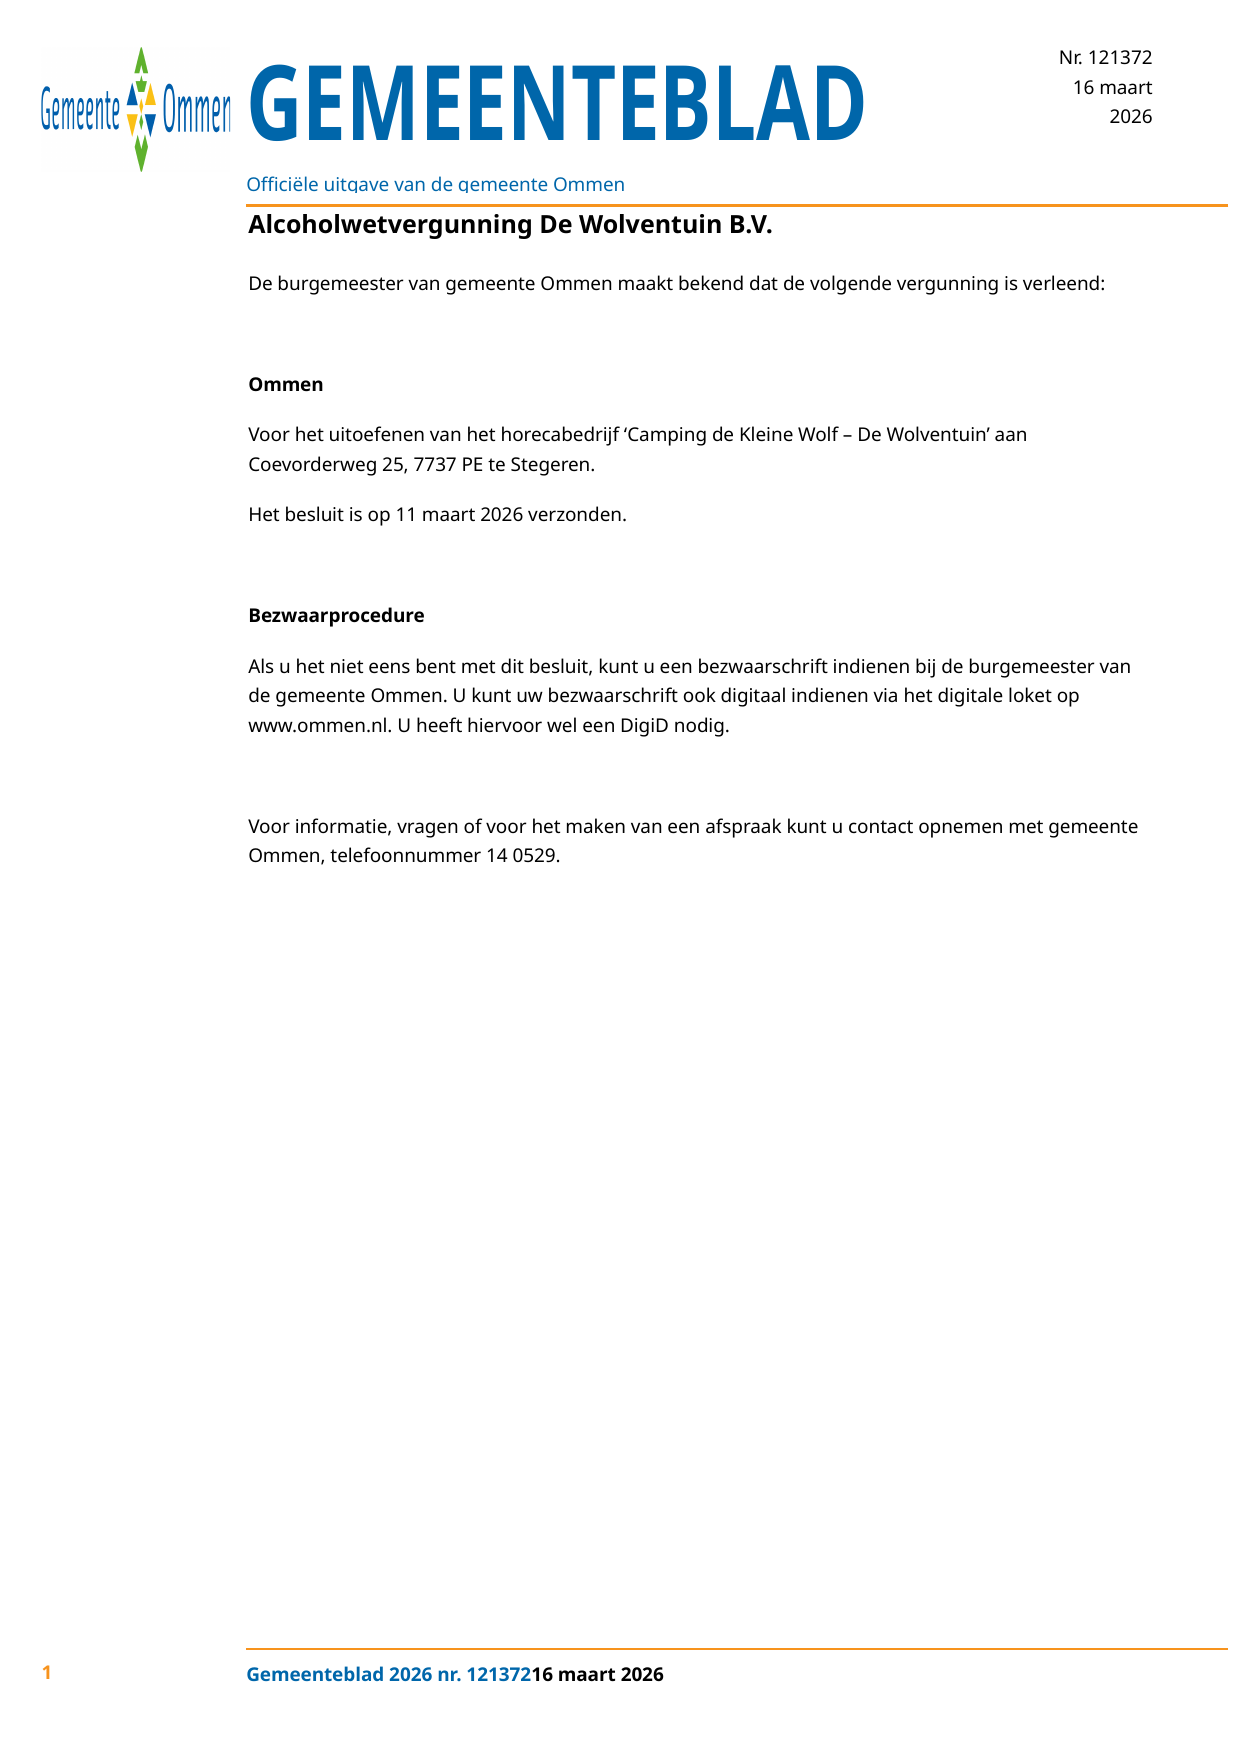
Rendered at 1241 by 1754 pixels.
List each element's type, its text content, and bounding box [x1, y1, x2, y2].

text Bezwaarprocedure [248, 602, 1152, 628]
picture [41, 47, 231, 172]
text Voor het uitoefenen van het horecabedrijf ‘Camping de Kleine Wolf – De Wolventuin’ aan Coevorderweg 25, 7737 PE te Stegeren. [248, 422, 1152, 477]
text De burgemeester van gemeente Ommen maakt bekend dat de volgende vergunning is verleend: [248, 270, 1152, 296]
text Als u het niet eens bent met dit besluit, kunt u een bezwaarschrift indienen bij de burgemeester van de gemeente Ommen. U kunt uw bezwaarschrift ook digitaal indienen via het digitale loket op www.ommen.nl. U heeft hiervoor wel een DigiD nodig. [248, 653, 1152, 738]
text Alcoholwetvergunning De Wolventuin B.V. [248, 207, 1152, 241]
text Ommen [248, 371, 1152, 397]
text Het besluit is op 11 maart 2026 verzonden. [248, 502, 1152, 527]
text Voor informatie, vragen of voor het maken van een afspraak kunt u contact opnemen met gemeente Ommen, telefoonnummer 14 0529. [248, 813, 1152, 868]
